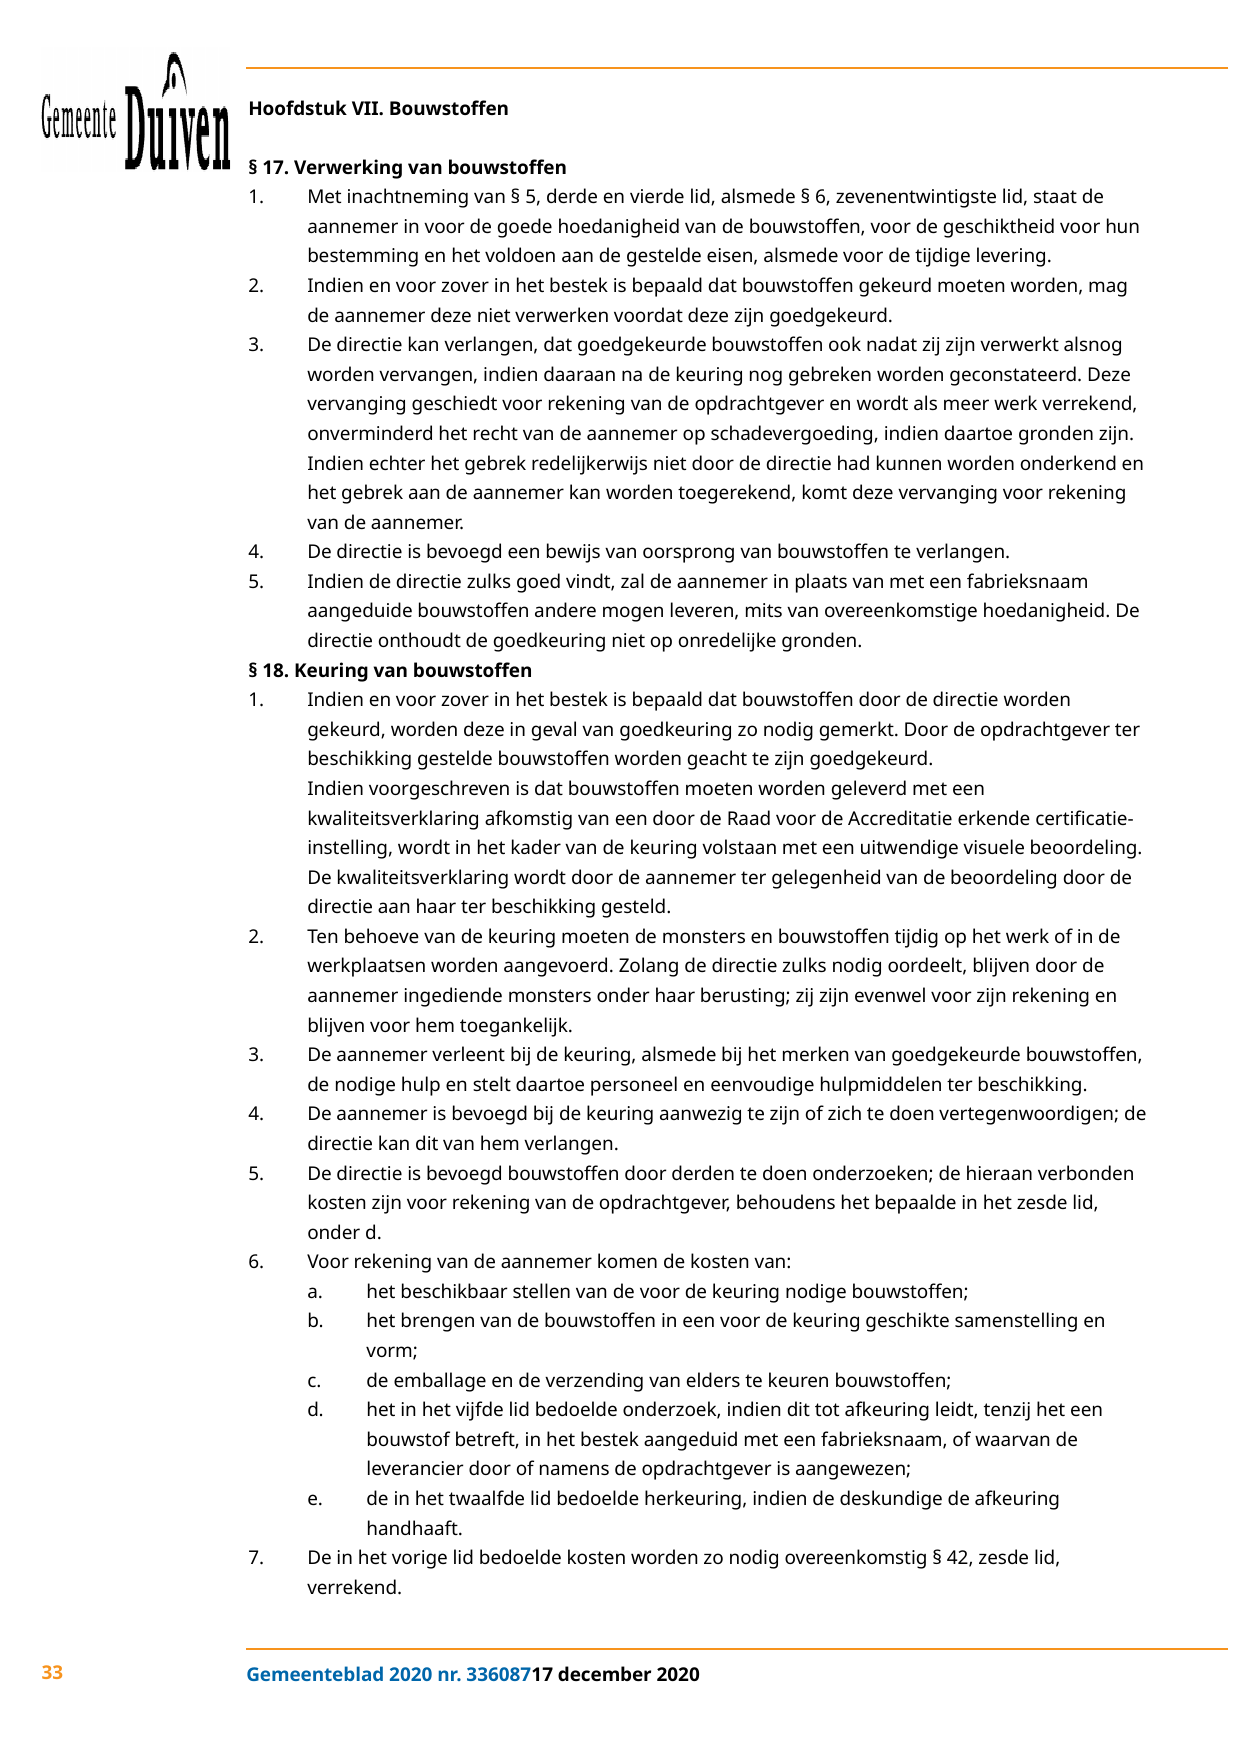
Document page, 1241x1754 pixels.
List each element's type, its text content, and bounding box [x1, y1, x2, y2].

list Voor rekening van de aannemer komen de kosten van: [248, 1248, 1152, 1274]
text § 17. Verwerking van bouwstoffen [248, 154, 1152, 180]
list Indien en voor zover in het bestek is bepaald dat bouwstoffen door de directie worden gekeurd, worden deze in geval van goedkeuring zo nodig gemerkt. Door de opdrachtgever ter beschikking gestelde bouwstoffen worden geacht te zijn goedgekeurd. [248, 686, 1152, 771]
list Indien de directie zulks goed vindt, zal de aannemer in plaats van met een fabrieksnaam aangeduide bouwstoffen andere mogen leveren, mits van overeenkomstige hoedanigheid. De directie onthoudt de goedkeuring niet op onredelijke gronden. [248, 568, 1152, 653]
list Ten behoeve van de keuring moeten de monsters en bouwstoffen tijdig op het werk of in de werkplaatsen worden aangevoerd. Zolang de directie zulks nodig oordeelt, blijven door de aannemer ingediende monsters onder haar berusting; zij zijn evenwel voor zijn rekening en blijven voor hem toegankelijk. [248, 923, 1152, 1038]
list de in het twaalfde lid bedoelde herkeuring, indien de deskundige de afkeuring handhaaft. [307, 1485, 1152, 1541]
list De aannemer verleent bij de keuring, alsmede bij het merken van goedgekeurde bouwstoffen, de nodige hulp en stelt daartoe personeel en eenvoudige hulpmiddelen ter beschikking. [248, 1041, 1152, 1097]
text § 18. Keuring van bouwstoffen [248, 657, 1152, 683]
list het beschikbaar stellen van de voor de keuring nodige bouwstoffen; [307, 1278, 1152, 1304]
list Indien voorgeschreven is dat bouwstoffen moeten worden geleverd met een kwaliteitsverklaring afkomstig van een door de Raad voor de Accreditatie erkende certificatie-instelling, wordt in het kader van de keuring volstaan met een uitwendige visuele beoordeling. De kwaliteitsverklaring wordt door de aannemer ter gelegenheid van de beoordeling door de directie aan haar ter beschikking gesteld. [248, 775, 1152, 919]
list het brengen van de bouwstoffen in een voor de keuring geschikte samenstelling en vorm; [307, 1308, 1152, 1363]
text Hoofdstuk VII. Bouwstoffen [248, 95, 1152, 121]
list Met inachtneming van § 5, derde en vierde lid, alsmede § 6, zevenentwintigste lid, staat de aannemer in voor de goede hoedanigheid van de bouwstoffen, voor de geschiktheid voor hun bestemming en het voldoen aan de gestelde eisen, alsmede voor de tijdige levering. [248, 183, 1152, 268]
list De directie is bevoegd bouwstoffen door derden te doen onderzoeken; de hieraan verbonden kosten zijn voor rekening van de opdrachtgever, behoudens het bepaalde in het zesde lid, onder d. [248, 1160, 1152, 1245]
list het in het vijfde lid bedoelde onderzoek, indien dit tot afkeuring leidt, tenzij het een bouwstof betreft, in het bestek aangeduid met een fabrieksnaam, of waarvan de leverancier door of namens de opdrachtgever is aangewezen; [307, 1396, 1152, 1481]
list De directie kan verlangen, dat goedgekeurde bouwstoffen ook nadat zij zijn verwerkt alsnog worden vervangen, indien daaraan na de keuring nog gebreken worden geconstateerd. Deze vervanging geschiedt voor rekening van de opdrachtgever en wordt als meer werk verrekend, onverminderd het recht van de aannemer op schadevergoeding, indien daartoe gronden zijn. Indien echter het gebrek redelijkerwijs niet door de directie had kunnen worden onderkend en het gebrek aan de aannemer kan worden toegerekend, komt deze vervanging voor rekening van de aannemer. [248, 331, 1152, 535]
list De aannemer is bevoegd bij de keuring aanwezig te zijn of zich te doen vertegenwoordigen; de directie kan dit van hem verlangen. [248, 1101, 1152, 1156]
list De in het vorige lid bedoelde kosten worden zo nodig overeenkomstig § 42, zesde lid, verrekend. [248, 1544, 1152, 1600]
list de emballage en de verzending van elders te keuren bouwstoffen; [307, 1367, 1152, 1393]
list Indien en voor zover in het bestek is bepaald dat bouwstoffen gekeurd moeten worden, mag de aannemer deze niet verwerken voordat deze zijn goedgekeurd. [248, 272, 1152, 328]
list De directie is bevoegd een bewijs van oorsprong van bouwstoffen te verlangen. [248, 538, 1152, 564]
picture [41, 47, 231, 172]
